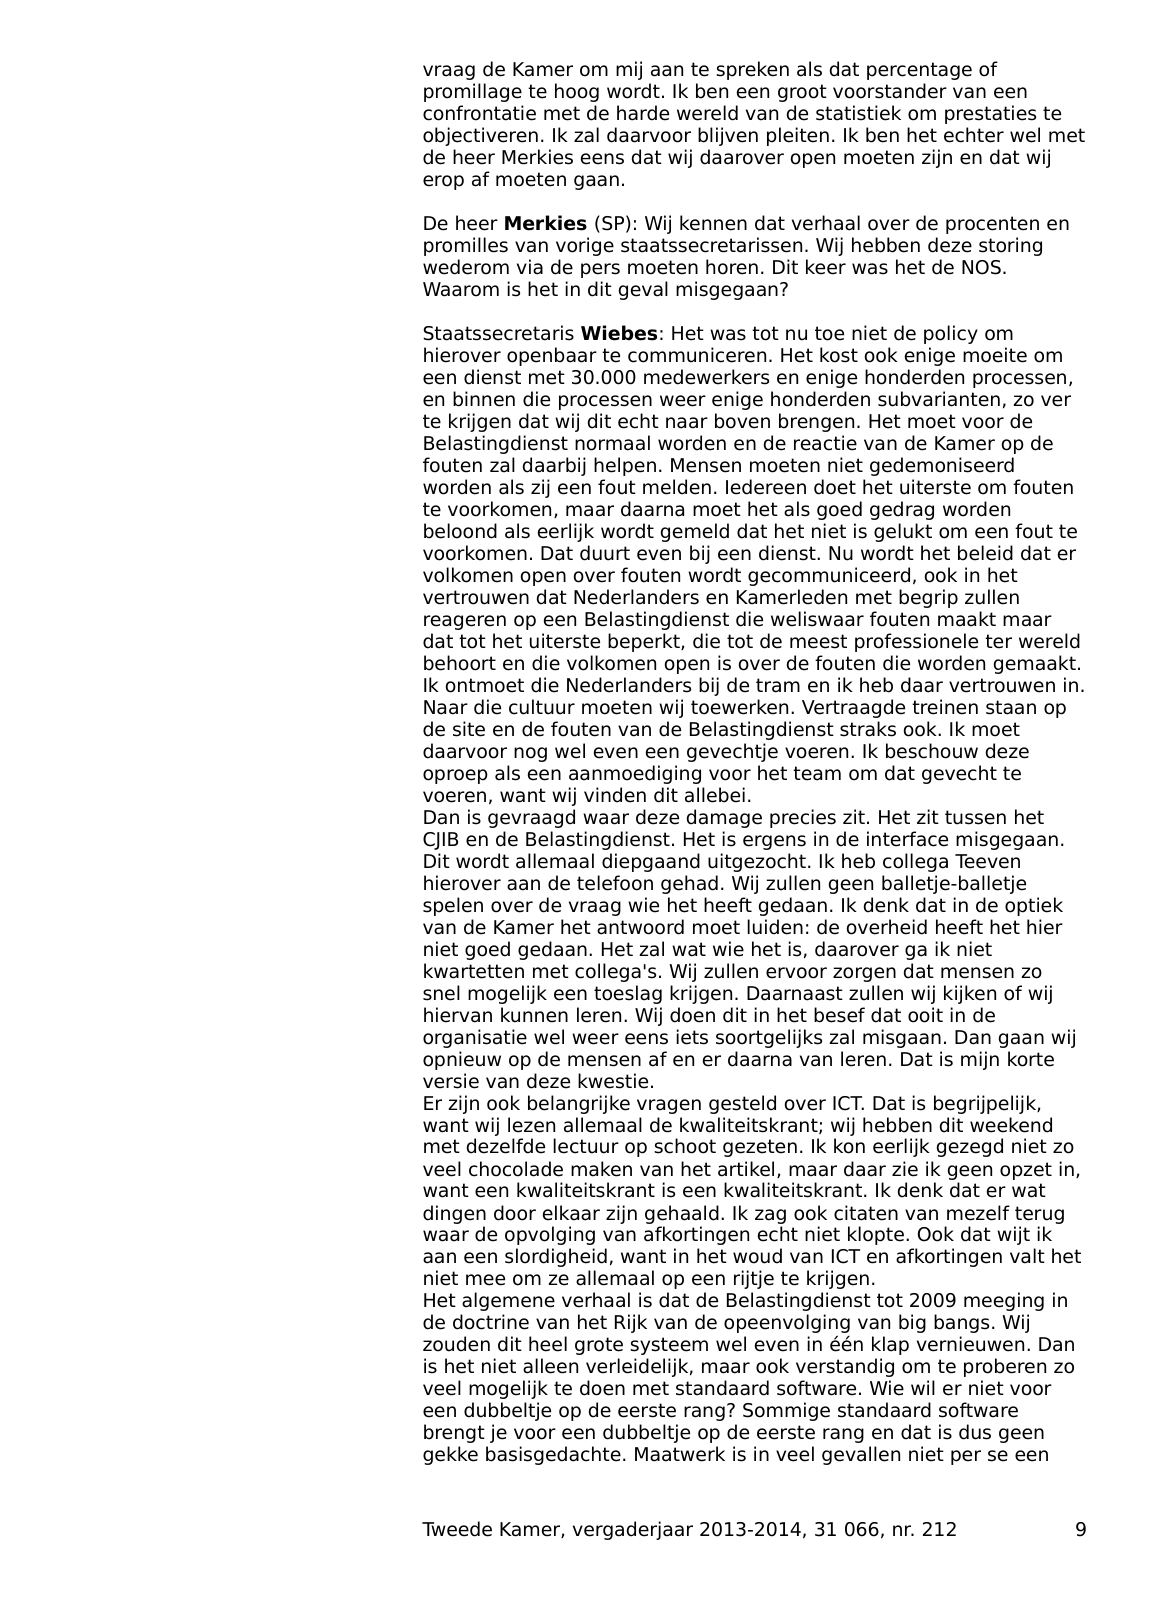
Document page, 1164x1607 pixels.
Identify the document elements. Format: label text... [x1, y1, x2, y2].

text Dan is gevraagd waar deze damage precies zit. Het zit tussen het CJIB en de Belastingdienst. Het is ergens in de interface misgegaan. Dit wordt allemaal diepgaand uitgezocht. Ik heb collega Teeven hierover aan de telefoon gehad. Wij zullen geen balletje-balletje spelen over de vraag wie het heeft gedaan. Ik denk dat in de optiek van de Kamer het antwoord moet luiden: de overheid heeft het hier niet goed gedaan. Het zal wat wie het is, daarover ga ik niet kwartetten met collega's. Wij zullen ervoor zorgen dat mensen zo snel mogelijk een toeslag krijgen. Daarnaast zullen wij kijken of wij hiervan kunnen leren. Wij doen dit in het besef dat ooit in de organisatie wel weer eens iets soortgelijks zal misgaan. Dan gaan wij opnieuw op de mensen af en er daarna van leren. Dat is mijn korte versie van deze kwestie. [422, 807, 1087, 1092]
text Het algemene verhaal is dat de Belastingdienst tot 2009 meeging in de doctrine van het Rijk van de opeenvolging van big bangs. Wij zouden dit heel grote systeem wel even in één klap vernieuwen. Dan is het niet alleen verleidelijk, maar ook verstandig om te proberen zo veel mogelijk te doen met standaard software. Wie wil er niet voor een dubbeltje op de eerste rang? Sommige standaard software brengt je voor een dubbeltje op de eerste rang en dat is dus geen gekke basisgedachte. Maatwerk is in veel gevallen niet per se een [422, 1290, 1087, 1466]
text De heer Merkies (SP): Wij kennen dat verhaal over de procenten en promilles van vorige staatssecretarissen. Wij hebben deze storing wederom via de pers moeten horen. Dit keer was het de NOS. Waarom is het in dit geval misgegaan? [422, 213, 1087, 301]
text Naar die cultuur moeten wij toewerken. Vertraagde treinen staan op de site en de fouten van de Belastingdienst straks ook. Ik moet daarvoor nog wel even een gevechtje voeren. Ik beschouw deze oproep als een aanmoediging voor het team om dat gevecht te voeren, want wij vinden dit allebei. [422, 697, 1087, 807]
text Staatssecretaris Wiebes: Het was tot nu toe niet de policy om hierover openbaar te communiceren. Het kost ook enige moeite om een dienst met 30.000 medewerkers en enige honderden processen, en binnen die processen weer enige honderden subvarianten, zo ver te krijgen dat wij dit echt naar boven brengen. Het moet voor de Belastingdienst normaal worden en de reactie van de Kamer op de fouten zal daarbij helpen. Mensen moeten niet gedemoniseerd worden als zij een fout melden. Iedereen doet het uiterste om fouten te voorkomen, maar daarna moet het als goed gedrag worden beloond als eerlijk wordt gemeld dat het niet is gelukt om een fout te voorkomen. Dat duurt even bij een dienst. Nu wordt het beleid dat er volkomen open over fouten wordt gecommuniceerd, ook in het vertrouwen dat Nederlanders en Kamerleden met begrip zullen reageren op een Belastingdienst die weliswaar fouten maakt maar dat tot het uiterste beperkt, die tot de meest professionele ter wereld behoort en die volkomen open is over de fouten die worden gemaakt. Ik ontmoet die Nederlanders bij de tram en ik heb daar vertrouwen in. [422, 323, 1087, 697]
text vraag de Kamer om mij aan te spreken als dat percentage of promillage te hoog wordt. Ik ben een groot voorstander van een confrontatie met de harde wereld van de statistiek om prestaties te objectiveren. Ik zal daarvoor blijven pleiten. Ik ben het echter wel met de heer Merkies eens dat wij daarover open moeten zijn en dat wij erop af moeten gaan. [422, 59, 1087, 191]
text Er zijn ook belangrijke vragen gesteld over ICT. Dat is begrijpelijk, want wij lezen allemaal de kwaliteitskrant; wij hebben dit weekend met dezelfde lectuur op schoot gezeten. Ik kon eerlijk gezegd niet zo veel chocolade maken van het artikel, maar daar zie ik geen opzet in, want een kwaliteitskrant is een kwaliteitskrant. Ik denk dat er wat dingen door elkaar zijn gehaald. Ik zag ook citaten van mezelf terug waar de opvolging van afkortingen echt niet klopte. Ook dat wijt ik aan een slordigheid, want in het woud van ICT en afkortingen valt het niet mee om ze allemaal op een rijtje te krijgen. [422, 1092, 1087, 1290]
